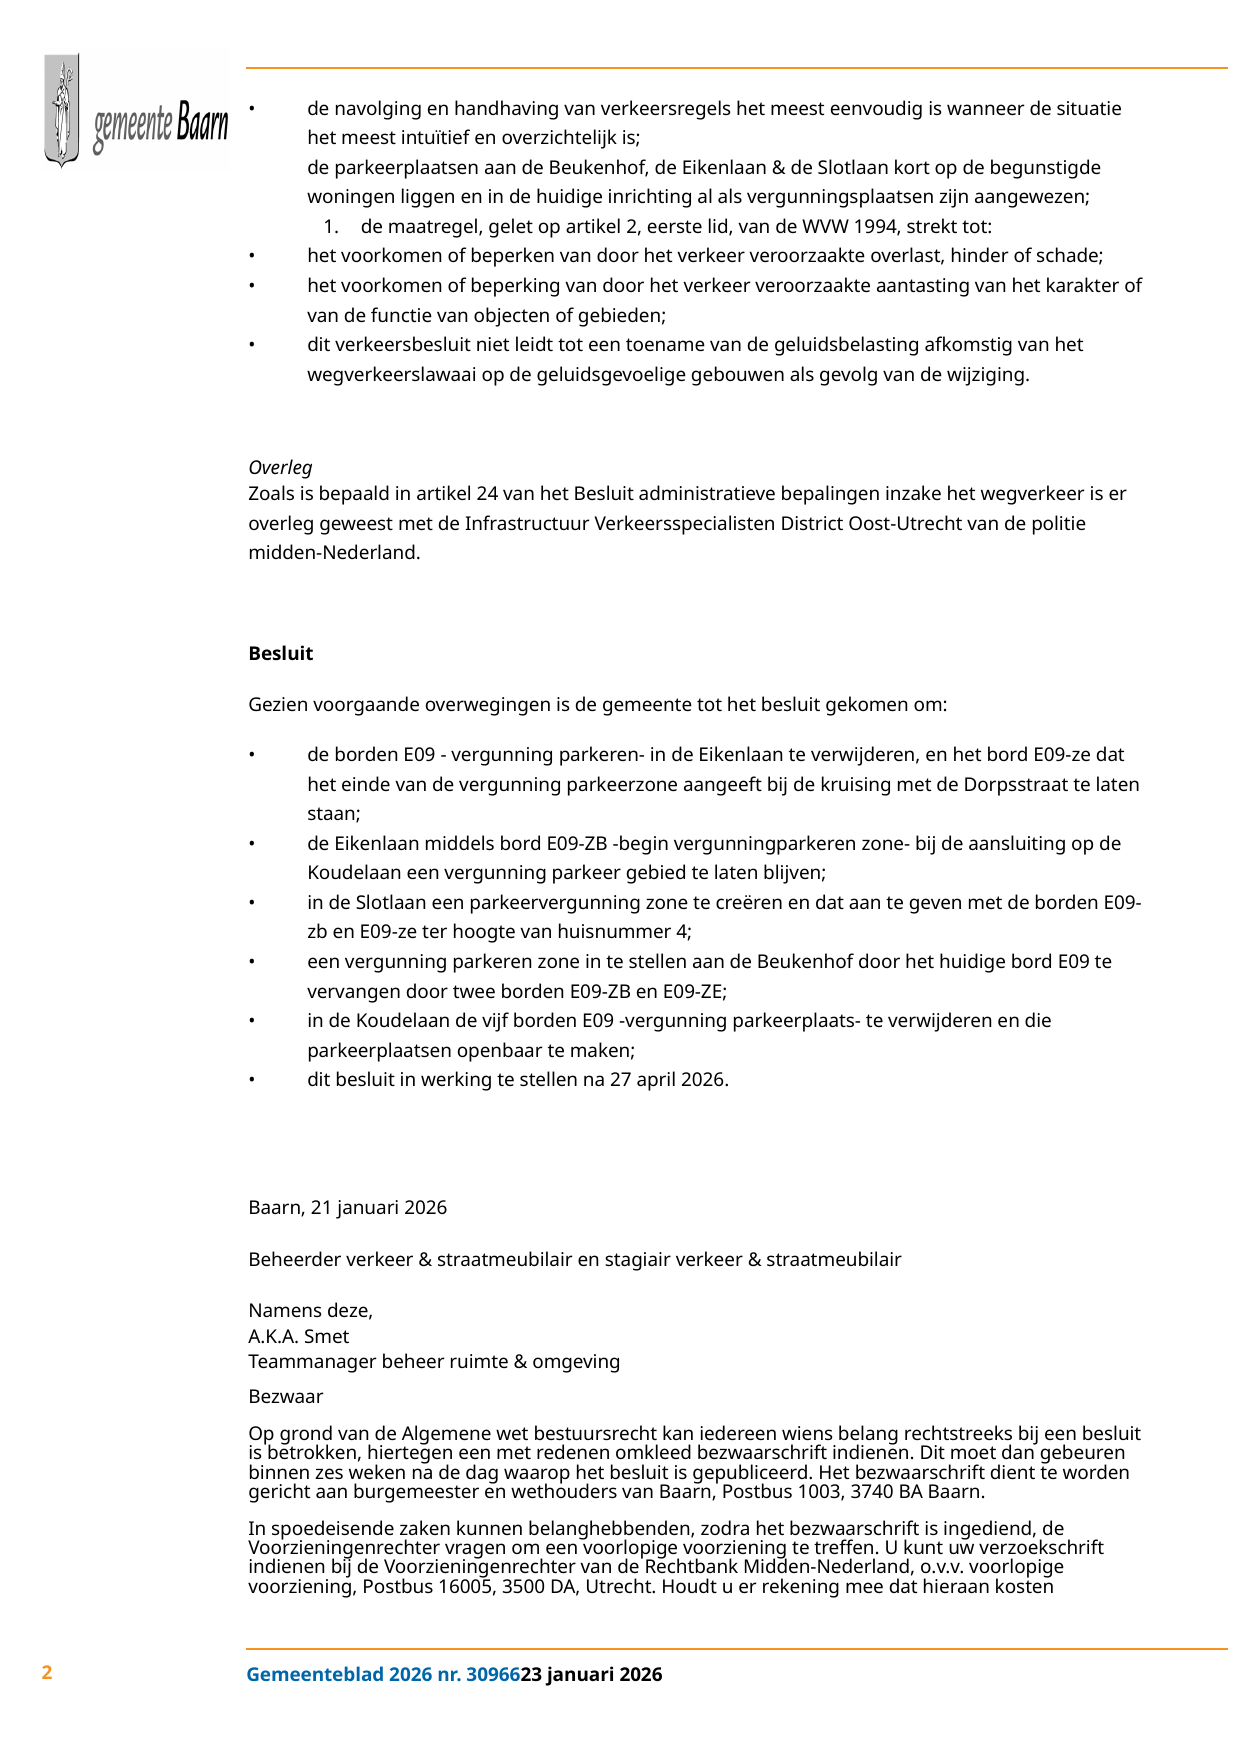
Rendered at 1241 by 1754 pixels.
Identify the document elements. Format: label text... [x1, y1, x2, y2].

list het voorkomen of beperken van door het verkeer veroorzaakte overlast, hinder of schade; [248, 243, 1152, 268]
list in de Koudelaan de vijf borden E09 -vergunning parkeerplaats- te verwijderen en die parkeerplaatsen openbaar te maken; [248, 1007, 1152, 1063]
text Teammanager beheer ruimte & omgeving [248, 1349, 1152, 1374]
list de parkeerplaatsen aan de Beukenhof, de Eikenlaan & de Slotlaan kort op de begunstigde woningen liggen en in de huidige inrichting al als vergunningsplaatsen zijn aangewezen; [248, 154, 1152, 209]
text Namens deze, [248, 1297, 1152, 1323]
text Beheerder verkeer & straatmeubilair en stagiair verkeer & straatmeubilair [248, 1246, 1152, 1272]
list een vergunning parkeren zone in te stellen aan de Beukenhof door het huidige bord E09 te vervangen door twee borden E09-ZB en E09-ZE; [248, 948, 1152, 1003]
list in de Slotlaan een parkeervergunning zone te creëren en dat aan te geven met de borden E09-zb en E09-ze ter hoogte van huisnummer 4; [248, 889, 1152, 944]
text Overleg [248, 454, 1152, 480]
text Besluit [248, 640, 1152, 666]
list de navolging en handhaving van verkeersregels het meest eenvoudig is wanneer de situatie het meest intuïtief en overzichtelijk is; [248, 95, 1152, 150]
picture [41, 47, 231, 172]
text A.K.A. Smet [248, 1323, 1152, 1349]
list de borden E09 - vergunning parkeren- in de Eikenlaan te verwijderen, en het bord E09-ze dat het einde van de vergunning parkeerzone aangeeft bij de kruising met de Dorpsstraat te laten staan; [248, 741, 1152, 826]
text Bezwaar [248, 1388, 1152, 1407]
list dit verkeersbesluit niet leidt tot een toename van de geluidsbelasting afkomstig van het wegverkeerslawaai op de geluidsgevoelige gebouwen als gevolg van de wijziging. [248, 331, 1152, 387]
text Gezien voorgaande overwegingen is de gemeente tot het besluit gekomen om: [248, 691, 1152, 716]
list de Eikenlaan middels bord E09-ZB -begin vergunningparkeren zone- bij de aansluiting op de Koudelaan een vergunning parkeer gebied te laten blijven; [248, 830, 1152, 885]
list de maatregel, gelet op artikel 2, eerste lid, van de WVW 1994, strekt tot: [323, 213, 1152, 239]
text Baarn, 21 januari 2026 [248, 1194, 1152, 1220]
text Op grond van de Algemene wet bestuursrecht kan iedereen wiens belang rechtstreeks bij een besluit is betrokken, hiertegen een met redenen omkleed bezwaarschrift indienen. Dit moet dan gebeuren binnen zes weken na de dag waarop het besluit is gepubliceerd. Het bezwaarschrift dient te worden gericht aan burgemeester en wethouders van Baarn, Postbus 1003, 3740 BA Baarn. [248, 1425, 1152, 1502]
list dit besluit in werking te stellen na 27 april 2026. [248, 1067, 1152, 1092]
text In spoedeisende zaken kunnen belanghebbenden, zodra het bezwaarschrift is ingediend, de Voorzieningenrechter vragen om een voorlopige voorziening te treffen. U kunt uw verzoekschrift indienen bij de Voorzieningenrechter van de Rechtbank Midden-Nederland, o.v.v. voorlopige voorziening, Postbus 16005, 3500 DA, Utrecht. Houdt u er rekening mee dat hieraan kosten [248, 1520, 1152, 1597]
text Zoals is bepaald in artikel 24 van het Besluit administratieve bepalingen inzake het wegverkeer is er overleg geweest met de Infrastructuur Verkeersspecialisten District Oost-Utrecht van de politie midden-Nederland. [248, 480, 1152, 565]
list het voorkomen of beperking van door het verkeer veroorzaakte aantasting van het karakter of van de functie van objecten of gebieden; [248, 272, 1152, 328]
